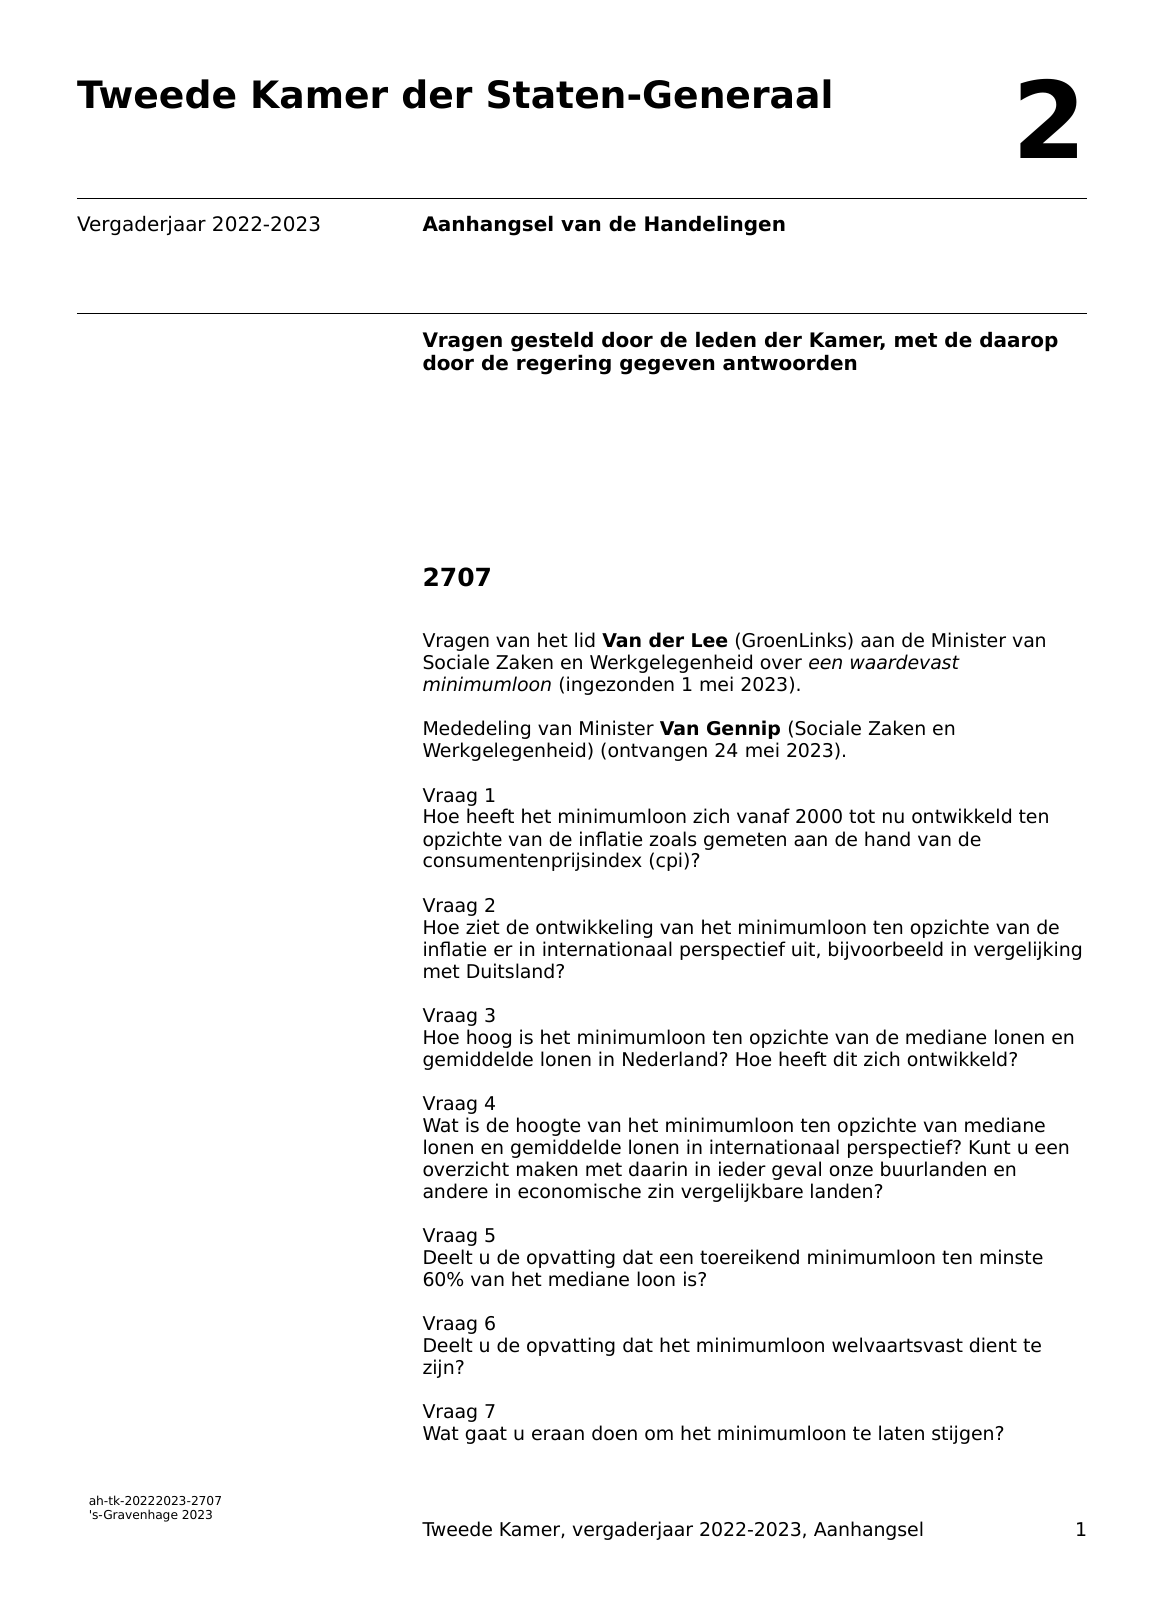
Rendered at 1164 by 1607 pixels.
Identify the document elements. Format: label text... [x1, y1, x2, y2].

text Vraag 7 [422, 1401, 1087, 1423]
text Vraag 2 [422, 894, 1087, 917]
text Vraag 1 [422, 784, 1087, 806]
text 's-Gravenhage 2023 [88, 1508, 323, 1522]
text Hoe heeft het minimumloon zich vanaf 2000 tot nu ontwikkeld ten opzichte van de inflatie zoals gemeten aan de hand van de consumentenprijsindex (cpi)? [422, 806, 1087, 872]
text Hoe ziet de ontwikkeling van het minimumloon ten opzichte van de inflatie er in internationaal perspectief uit, bijvoorbeeld in vergelijking met Duitsland? [422, 917, 1087, 982]
text Mededeling van Minister Van Gennip (Sociale Zaken en Werkgelegenheid) (ontvangen 24 mei 2023). [422, 718, 1087, 762]
text 2707 [422, 563, 1087, 592]
text Hoe hoog is het minimumloon ten opzichte van de mediane lonen en gemiddelde lonen in Nederland? Hoe heeft dit zich ontwikkeld? [422, 1027, 1087, 1071]
text Wat gaat u eraan doen om het minimumloon te laten stijgen? [422, 1423, 1087, 1445]
table_header Tweede Kamer der Staten-Generaal [77, 59, 886, 198]
text ah-tk-20222023-2707 [88, 1494, 323, 1508]
text Vragen van het lid Van der Lee (GroenLinks) aan de Minister van Sociale Zaken en Werkgelegenheid over een waardevast minimumloon (ingezonden 1 mei 2023). [422, 630, 1087, 696]
table_cell Vragen gesteld door de leden der Kamer, met de daarop door de regering gegeven antwoorden [422, 314, 1087, 375]
table_cell [77, 314, 422, 375]
table_cell Aanhangsel van de Handelingen [422, 199, 1087, 313]
text Vraag 4 [422, 1093, 1087, 1115]
text Wat is de hoogte van het minimumloon ten opzichte van mediane lonen en gemiddelde lonen in internationaal perspectief? Kunt u een overzicht maken met daarin in ieder geval onze buurlanden en andere in economische zin vergelijkbare landen? [422, 1115, 1087, 1203]
text Vraag 5 [422, 1225, 1087, 1247]
table_header 2 [886, 59, 1087, 198]
text Deelt u de opvatting dat het minimumloon welvaartsvast dient te zijn? [422, 1335, 1087, 1379]
text Vraag 3 [422, 1005, 1087, 1027]
text Vraag 6 [422, 1313, 1087, 1335]
table_cell Vergaderjaar 2022-2023 [77, 199, 422, 313]
text Deelt u de opvatting dat een toereikend minimumloon ten minste 60% van het mediane loon is? [422, 1247, 1087, 1291]
